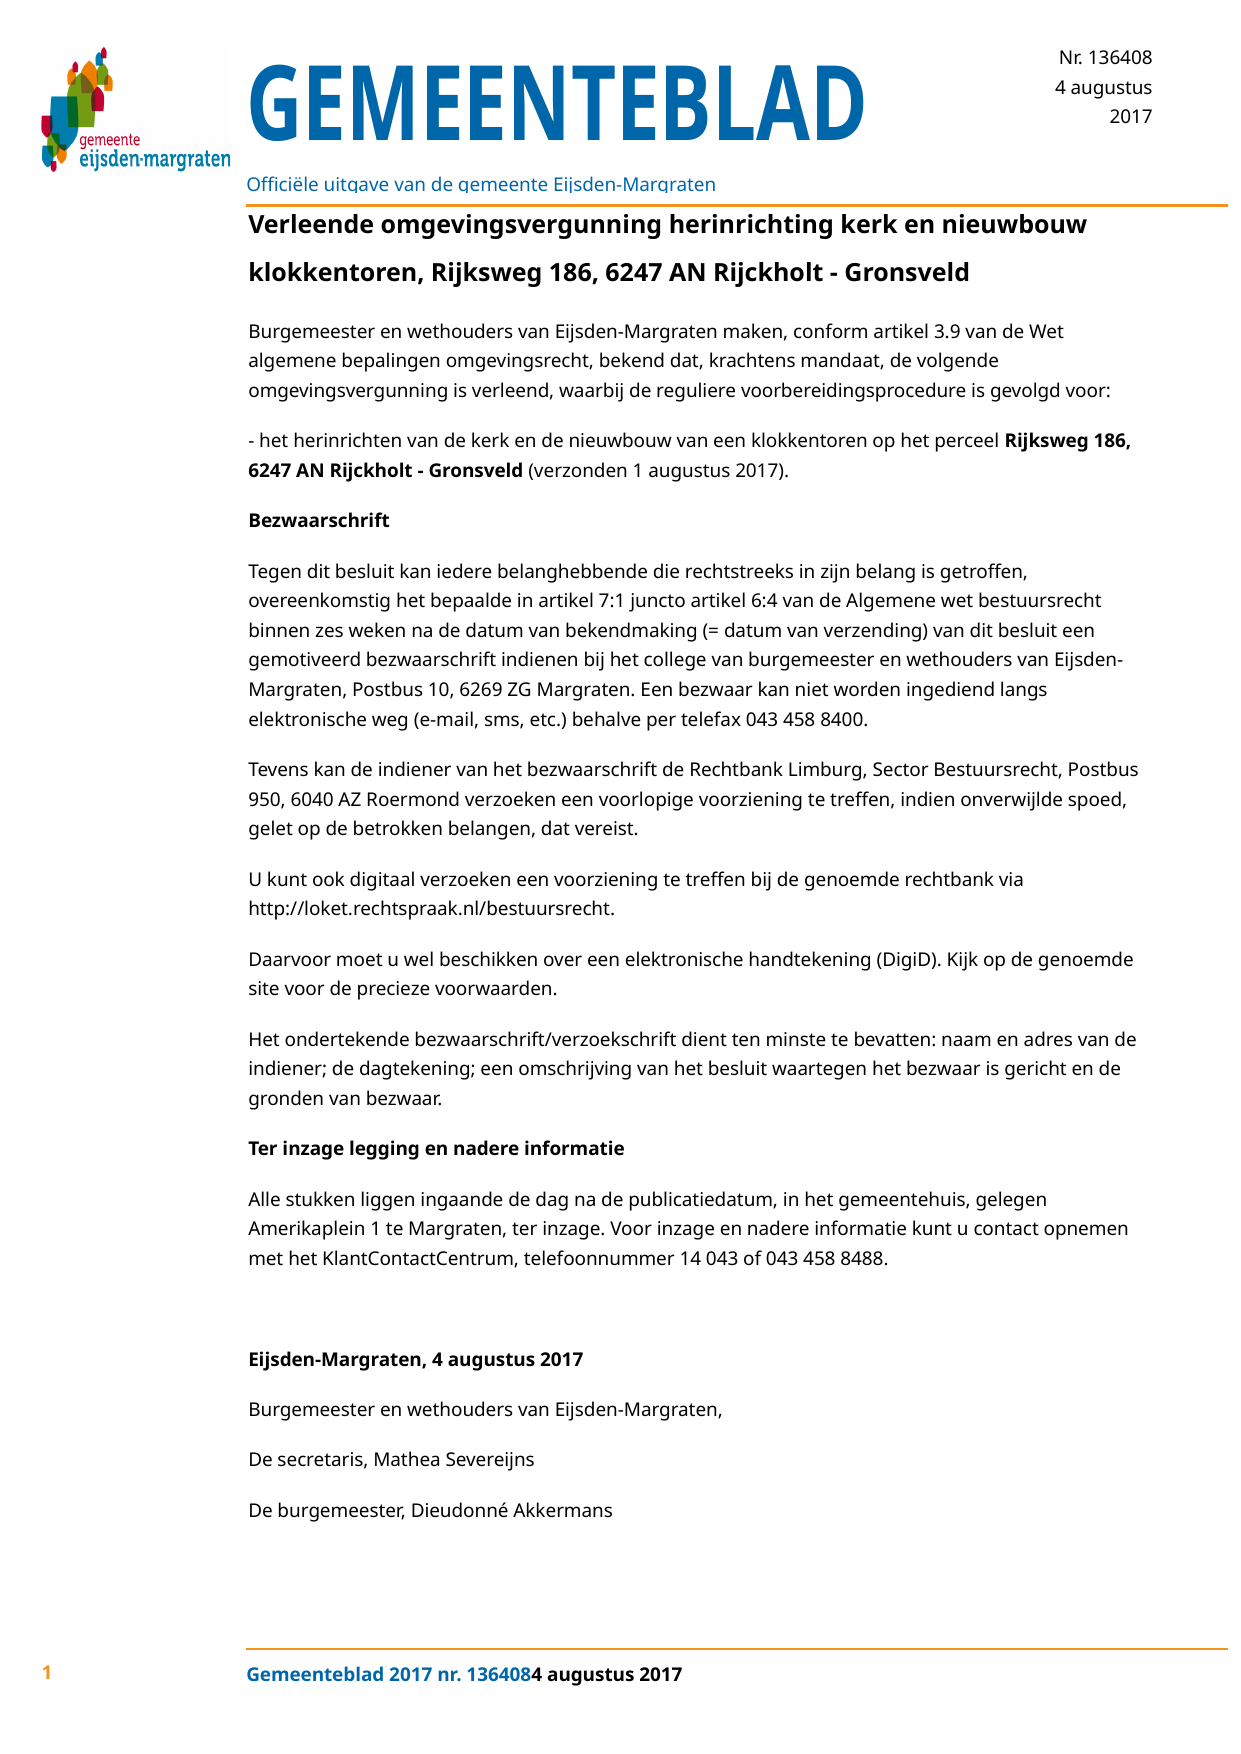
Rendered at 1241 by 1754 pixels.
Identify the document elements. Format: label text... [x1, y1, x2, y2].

text Burgemeester en wethouders van Eijsden-Margraten maken, conform artikel 3.9 van de Wet algemene bepalingen omgevingsrecht, bekend dat, krachtens mandaat, de volgende omgevingsvergunning is verleend, waarbij de reguliere voorbereidingsprocedure is gevolgd voor: [248, 318, 1152, 403]
picture [41, 47, 231, 172]
text Tegen dit besluit kan iedere belanghebbende die rechtstreeks in zijn belang is getroffen, overeenkomstig het bepaalde in artikel 7:1 juncto artikel 6:4 van de Algemene wet bestuursrecht binnen zes weken na de datum van bekendmaking (= datum van verzending) van dit besluit een gemotiveerd bezwaarschrift indienen bij het college van burgemeester en wethouders van Eijsden-Margraten, Postbus 10, 6269 ZG Margraten. Een bezwaar kan niet worden ingediend langs elektronische weg (e-mail, sms, etc.) behalve per telefax 043 458 8400. [248, 558, 1152, 732]
text Eijsden-Margraten, 4 augustus 2017 [248, 1346, 1152, 1372]
text Tevens kan de indiener van het bezwaarschrift de Rechtbank Limburg, Sector Bestuursrecht, Postbus 950, 6040 AZ Roermond verzoeken een voorlopige voorziening te treffen, indien onverwijlde spoed, gelet op de betrokken belangen, dat vereist. [248, 756, 1152, 841]
text Verleende omgevingsvergunning herinrichting kerk en nieuwbouw klokkentoren, Rijksweg 186, 6247 AN Rijckholt - Gronsveld [248, 207, 1152, 288]
text Het ondertekende bezwaarschrift/verzoekschrift dient ten minste te bevatten: naam en adres van de indiener; de dagtekening; een omschrijving van het besluit waartegen het bezwaar is gericht en de gronden van bezwaar. [248, 1026, 1152, 1111]
text Alle stukken liggen ingaande de dag na de publicatiedatum, in het gemeentehuis, gelegen Amerikaplein 1 te Margraten, ter inzage. Voor inzage en nadere informatie kunt u contact opnemen met het KlantContactCentrum, telefoonnummer 14 043 of 043 458 8488. [248, 1186, 1152, 1271]
text Bezwaarschrift [248, 507, 1152, 533]
text De burgemeester, Dieudonné Akkermans [248, 1497, 1152, 1523]
text Ter inzage legging en nadere informatie [248, 1135, 1152, 1161]
text De secretaris, Mathea Severeijns [248, 1447, 1152, 1472]
text Burgemeester en wethouders van Eijsden-Margraten, [248, 1396, 1152, 1422]
text U kunt ook digitaal verzoeken een voorziening te treffen bij de genoemde rechtbank via http://loket.rechtspraak.nl/bestuursrecht. [248, 866, 1152, 921]
text Daarvoor moet u wel beschikken over een elektronische handtekening (DigiD). Kijk op de genoemde site voor de precieze voorwaarden. [248, 946, 1152, 1001]
text - het herinrichten van de kerk en de nieuwbouw van een klokkentoren op het perceel Rijksweg 186, 6247 AN Rijckholt - Gronsveld (verzonden 1 augustus 2017). [248, 427, 1152, 483]
